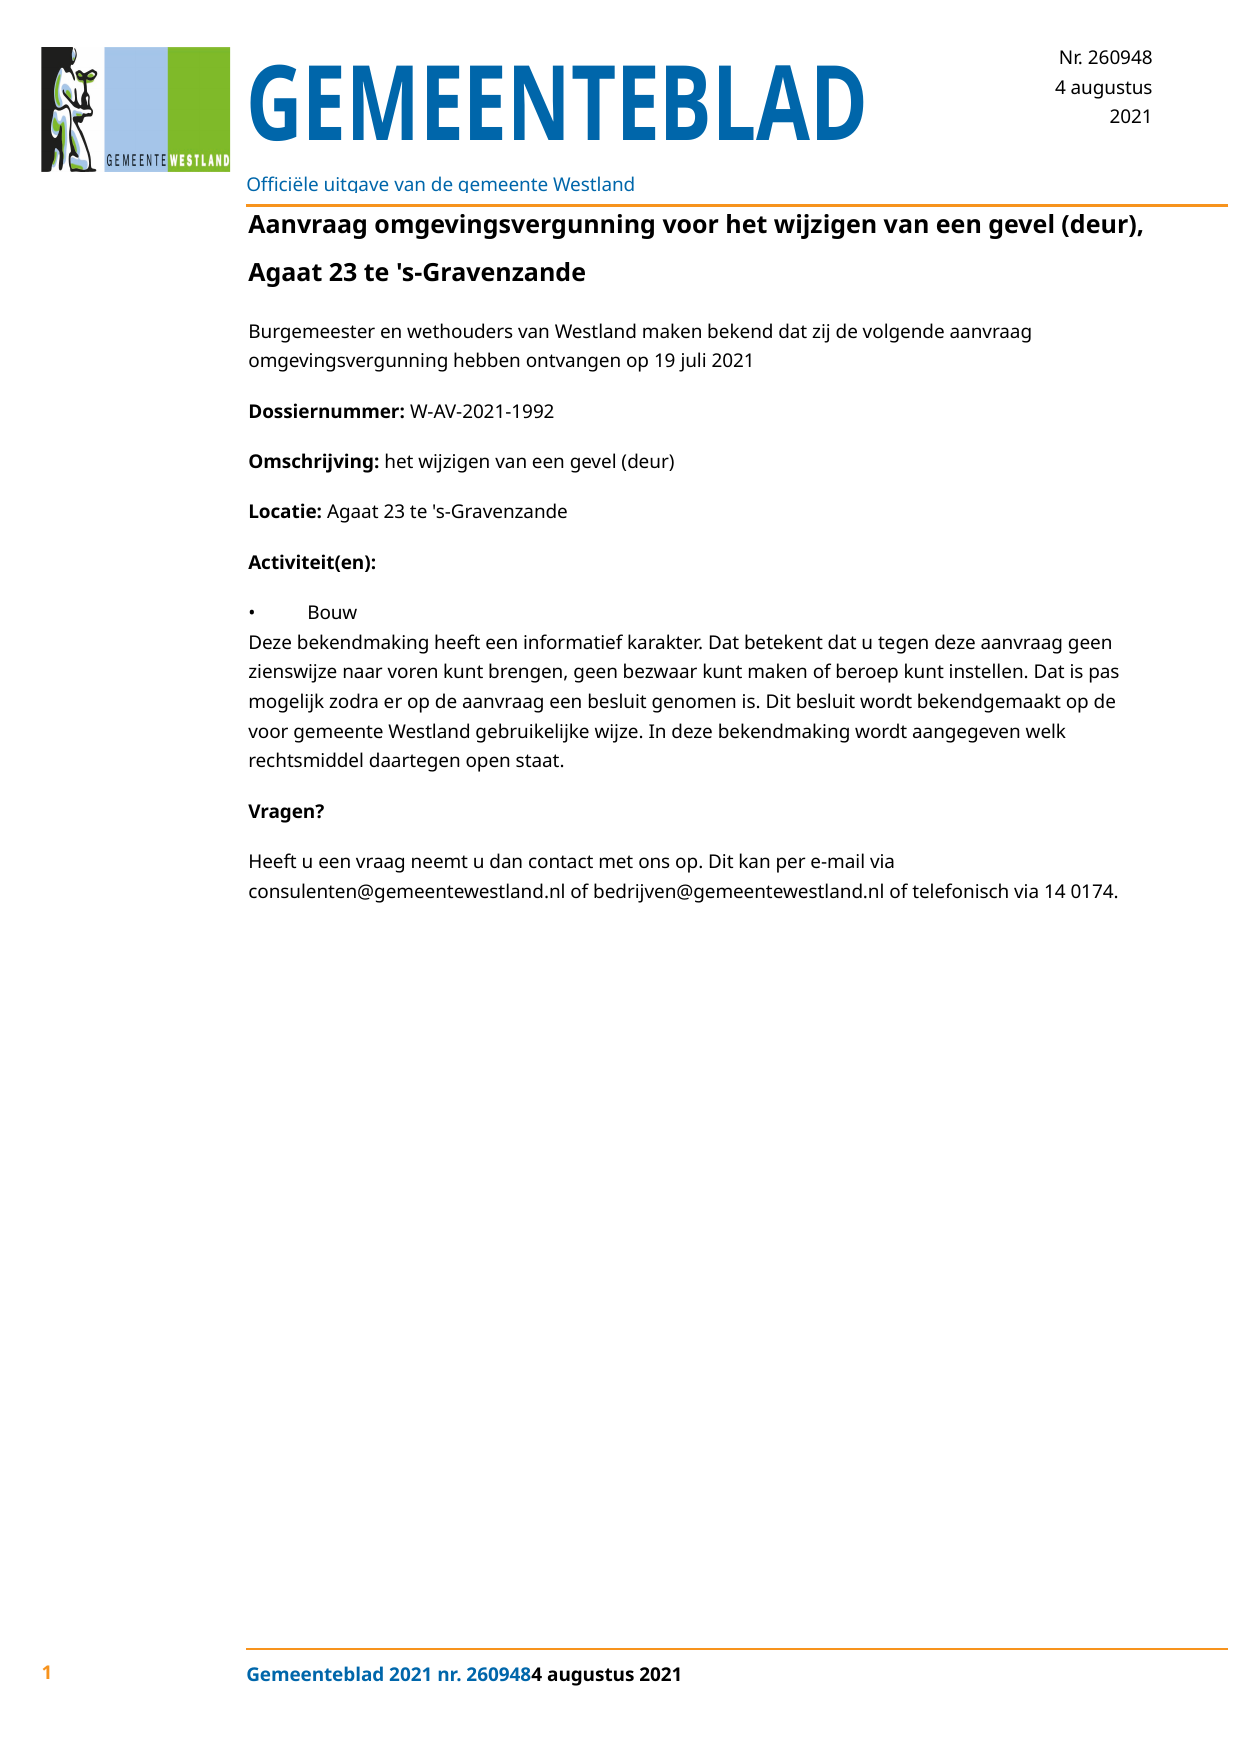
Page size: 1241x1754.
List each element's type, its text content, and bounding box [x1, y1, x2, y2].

text Deze bekendmaking heeft een informatief karakter. Dat betekent dat u tegen deze aanvraag geen zienswijze naar voren kunt brengen, geen bezwaar kunt maken of beroep kunt instellen. Dat is pas mogelijk zodra er op de aanvraag een besluit genomen is. Dit besluit wordt bekendgemaakt op de voor gemeente Westland gebruikelijke wijze. In deze bekendmaking wordt aangegeven welk rechtsmiddel daartegen open staat. [248, 629, 1152, 773]
list Bouw [248, 599, 1152, 625]
text Aanvraag omgevingsvergunning voor het wijzigen van een gevel (deur), Agaat 23 te 's-Gravenzande [248, 207, 1152, 288]
text Activiteit(en): [248, 549, 1152, 575]
text Vragen? [248, 798, 1152, 824]
text Burgemeester en wethouders van Westland maken bekend dat zij de volgende aanvraag omgevingsvergunning hebben ontvangen op 19 juli 2021 [248, 318, 1152, 373]
text Heeft u een vraag neemt u dan contact met ons op. Dit kan per e-mail via consulenten@gemeentewestland.nl of bedrijven@gemeentewestland.nl of telefonisch via 14 0174. [248, 848, 1152, 904]
text Dossiernummer: W-AV-2021-1992 [248, 398, 1152, 424]
text Locatie: Agaat 23 te 's-Gravenzande [248, 499, 1152, 524]
picture [41, 47, 231, 172]
text Omschrijving: het wijzigen van een gevel (deur) [248, 448, 1152, 474]
